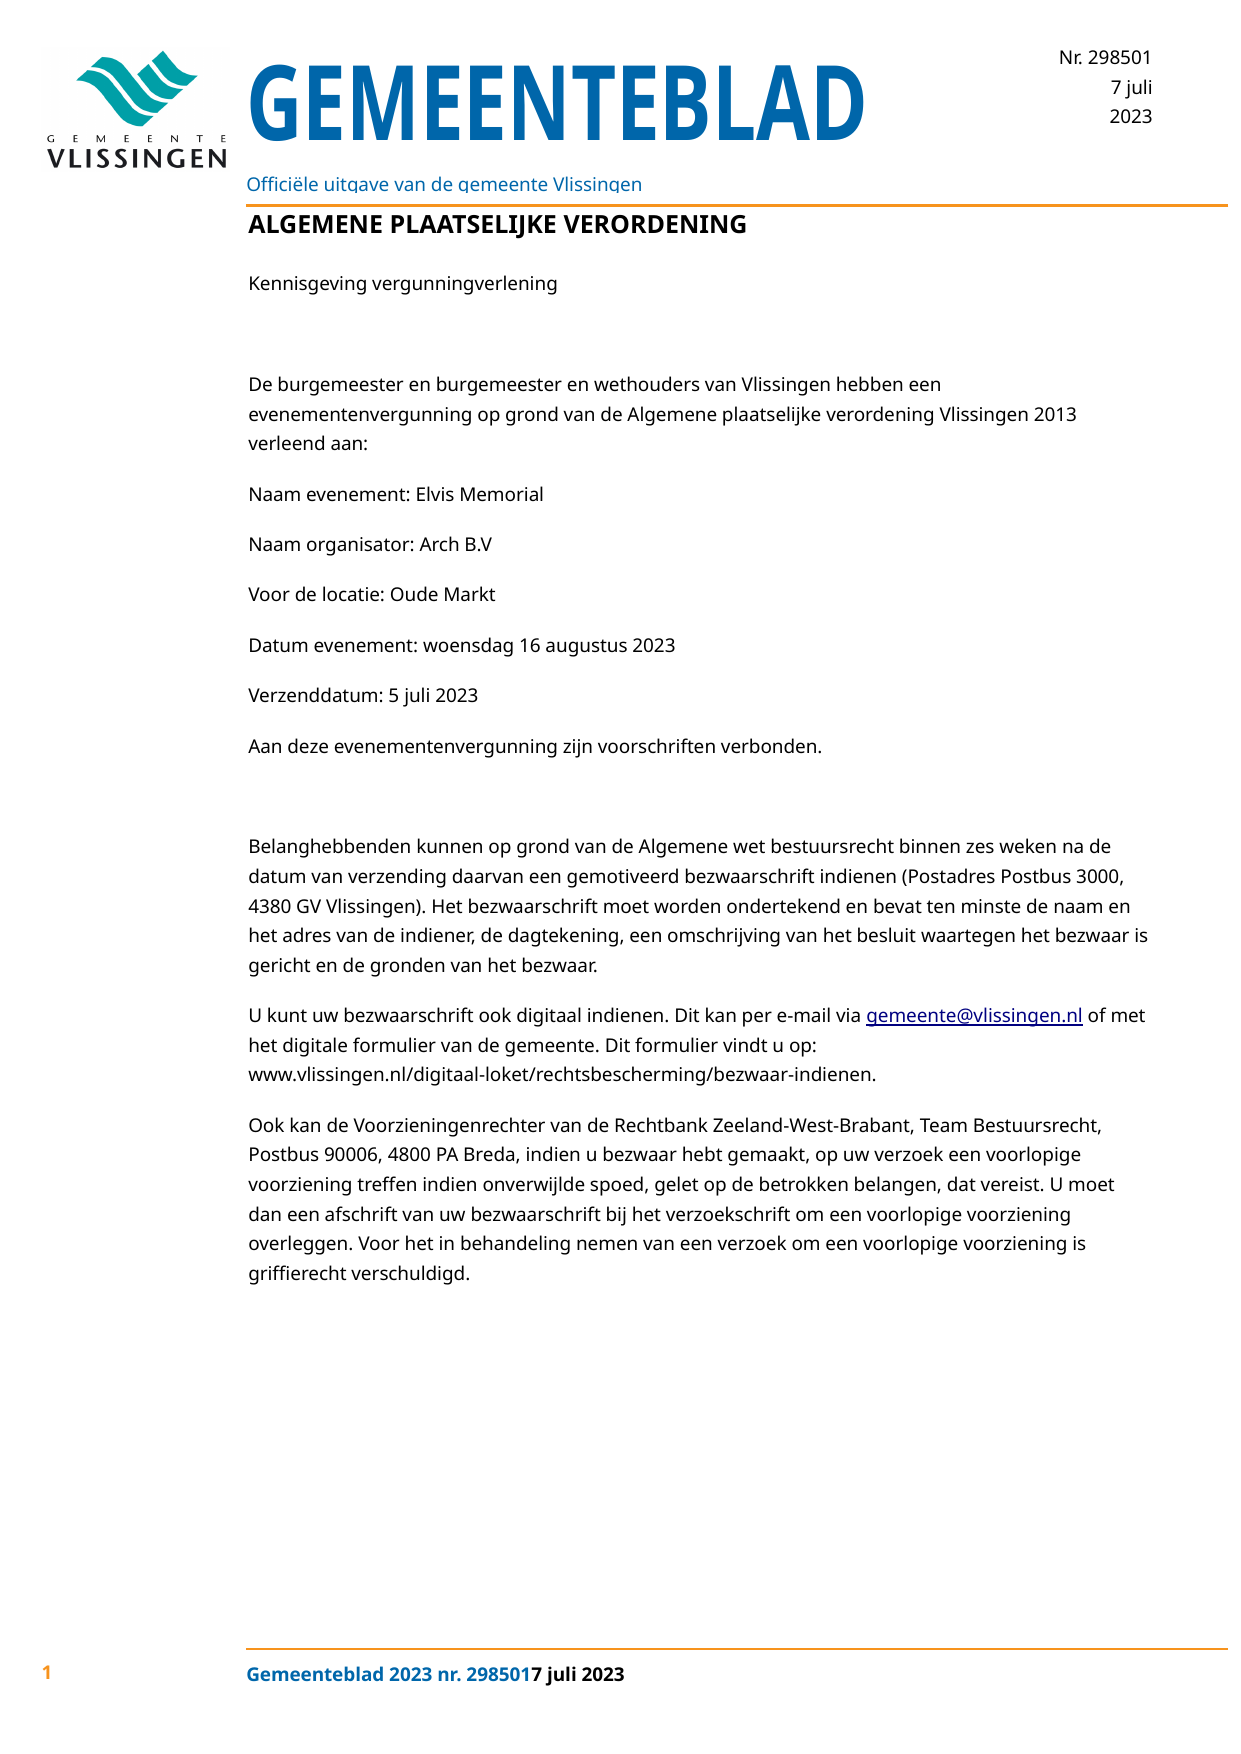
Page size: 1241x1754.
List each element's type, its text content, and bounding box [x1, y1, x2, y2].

text Aan deze evenementenvergunning zijn voorschriften verbonden. [248, 733, 1152, 758]
text Naam evenement: Elvis Memorial [248, 481, 1152, 506]
text Naam organisator: Arch B.V [248, 531, 1152, 557]
text Belanghebbenden kunnen op grond van de Algemene wet bestuursrecht binnen zes weken na de datum van verzending daarvan een gemotiveerd bezwaarschrift indienen (Postadres Postbus 3000, 4380 GV Vlissingen). Het bezwaarschrift moet worden ondertekend en bevat ten minste de naam en het adres van de indiener, de dagtekening, een omschrijving van het besluit waartegen het bezwaar is gericht en de gronden van het bezwaar. [248, 834, 1152, 978]
text Voor de locatie: Oude Markt [248, 582, 1152, 607]
text U kunt uw bezwaarschrift ook digitaal indienen. Dit kan per e-mail via gemeente@vlissingen.nl of met het digitale formulier van de gemeente. Dit formulier vindt u op: www.vlissingen.nl/digitaal-loket/rechtsbescherming/bezwaar-indienen. [248, 1002, 1152, 1087]
text Datum evenement: woensdag 16 augustus 2023 [248, 632, 1152, 658]
text Kennisgeving vergunningverlening [248, 270, 1152, 296]
text ALGEMENE PLAATSELIJKE VERORDENING [248, 207, 1152, 241]
picture [41, 47, 231, 172]
text De burgemeester en burgemeester en wethouders van Vlissingen hebben een evenementenvergunning op grond van de Algemene plaatselijke verordening Vlissingen 2013 verleend aan: [248, 371, 1152, 456]
text Verzenddatum: 5 juli 2023 [248, 682, 1152, 708]
text Ook kan de Voorzieningenrechter van de Rechtbank Zeeland-West-Brabant, Team Bestuursrecht, Postbus 90006, 4800 PA Breda, indien u bezwaar hebt gemaakt, op uw verzoek een voorlopige voorziening treffen indien onverwijlde spoed, gelet op de betrokken belangen, dat vereist. U moet dan een afschrift van uw bezwaarschrift bij het verzoekschrift om een voorlopige voorziening overleggen. Voor het in behandeling nemen van een verzoek om een voorlopige voorziening is griffierecht verschuldigd. [248, 1112, 1152, 1286]
